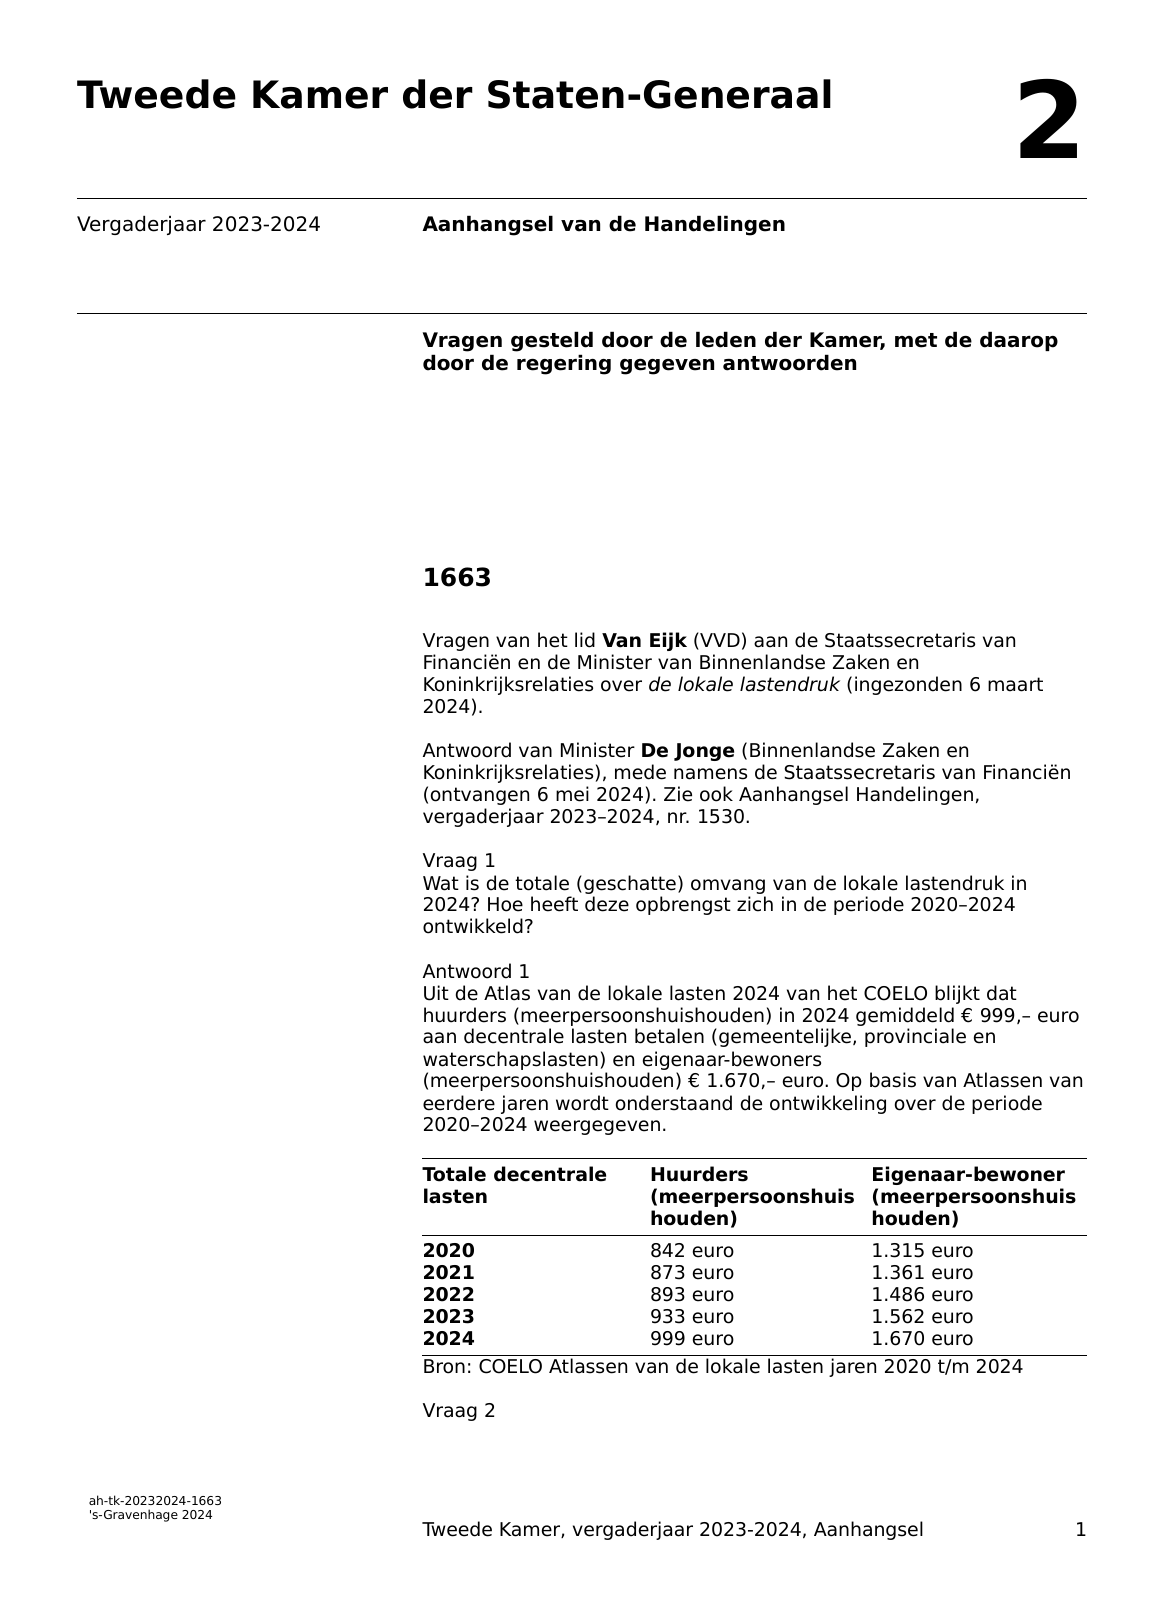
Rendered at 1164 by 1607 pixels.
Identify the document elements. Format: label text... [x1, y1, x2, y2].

table_cell 893 euro [644, 1284, 865, 1306]
table_cell Bron: COELO Atlassen van de lokale lasten jaren 2020 t/m 2024 [422, 1356, 1087, 1378]
table_cell 933 euro [644, 1306, 865, 1328]
table_header Totale decentrale lasten [422, 1159, 644, 1234]
table_cell 1.315 euro [865, 1236, 1087, 1262]
table_cell 2024 [422, 1328, 644, 1355]
table_cell Vragen gesteld door de leden der Kamer, met de daarop door de regering gegeven antwoorden [422, 314, 1087, 375]
text Vraag 2 [422, 1400, 1087, 1422]
text Vragen van het lid Van Eijk (VVD) aan de Staatssecretaris van Financiën en de Minister van Binnenlandse Zaken en Koninkrijksrelaties over de lokale lastendruk (ingezonden 6 maart 2024). [422, 630, 1087, 718]
table_cell Vergaderjaar 2023-2024 [77, 199, 422, 313]
table_cell 842 euro [644, 1236, 865, 1262]
text Antwoord 1 [422, 961, 1087, 982]
table_cell 1.562 euro [865, 1306, 1087, 1328]
table_header Tweede Kamer der Staten-Generaal [77, 59, 886, 198]
table_header Eigenaar-bewoner (meerpersoonshuishouden) [865, 1159, 1087, 1234]
text Antwoord van Minister De Jonge (Binnenlandse Zaken en Koninkrijksrelaties), mede namens de Staatssecretaris van Financiën (ontvangen 6 mei 2024). Zie ook Aanhangsel Handelingen, vergaderjaar 2023–2024, nr. 1530. [422, 740, 1087, 828]
table_cell 999 euro [644, 1328, 865, 1355]
text 1663 [422, 563, 1087, 592]
table_cell 1.361 euro [865, 1262, 1087, 1284]
text Wat is de totale (geschatte) omvang van de lokale lastendruk in 2024? Hoe heeft deze opbrengst zich in de periode 2020–2024 ontwikkeld? [422, 872, 1087, 938]
text Uit de Atlas van de lokale lasten 2024 van het COELO blijkt dat huurders (meerpersoonshuishouden) in 2024 gemiddeld € 999,– euro aan decentrale lasten betalen (gemeentelijke, provinciale en waterschapslasten) en eigenaar-bewoners (meerpersoonshuishouden) € 1.670,– euro. Op basis van Atlassen van eerdere jaren wordt onderstaand de ontwikkeling over de periode 2020–2024 weergegeven. [422, 982, 1087, 1136]
table_cell [77, 314, 422, 375]
table_cell 2021 [422, 1262, 644, 1284]
table_cell 2020 [422, 1236, 644, 1262]
table_header Huurders (meerpersoonshuishouden) [644, 1159, 865, 1234]
text 's-Gravenhage 2024 [88, 1508, 323, 1522]
text Vraag 1 [422, 850, 1087, 872]
table_cell 1.486 euro [865, 1284, 1087, 1306]
table_header 2 [886, 59, 1087, 198]
table_cell 2022 [422, 1284, 644, 1306]
table_cell 873 euro [644, 1262, 865, 1284]
table_cell Aanhangsel van de Handelingen [422, 199, 1087, 313]
text ah-tk-20232024-1663 [88, 1494, 323, 1508]
table_cell 1.670 euro [865, 1328, 1087, 1355]
table_cell 2023 [422, 1306, 644, 1328]
